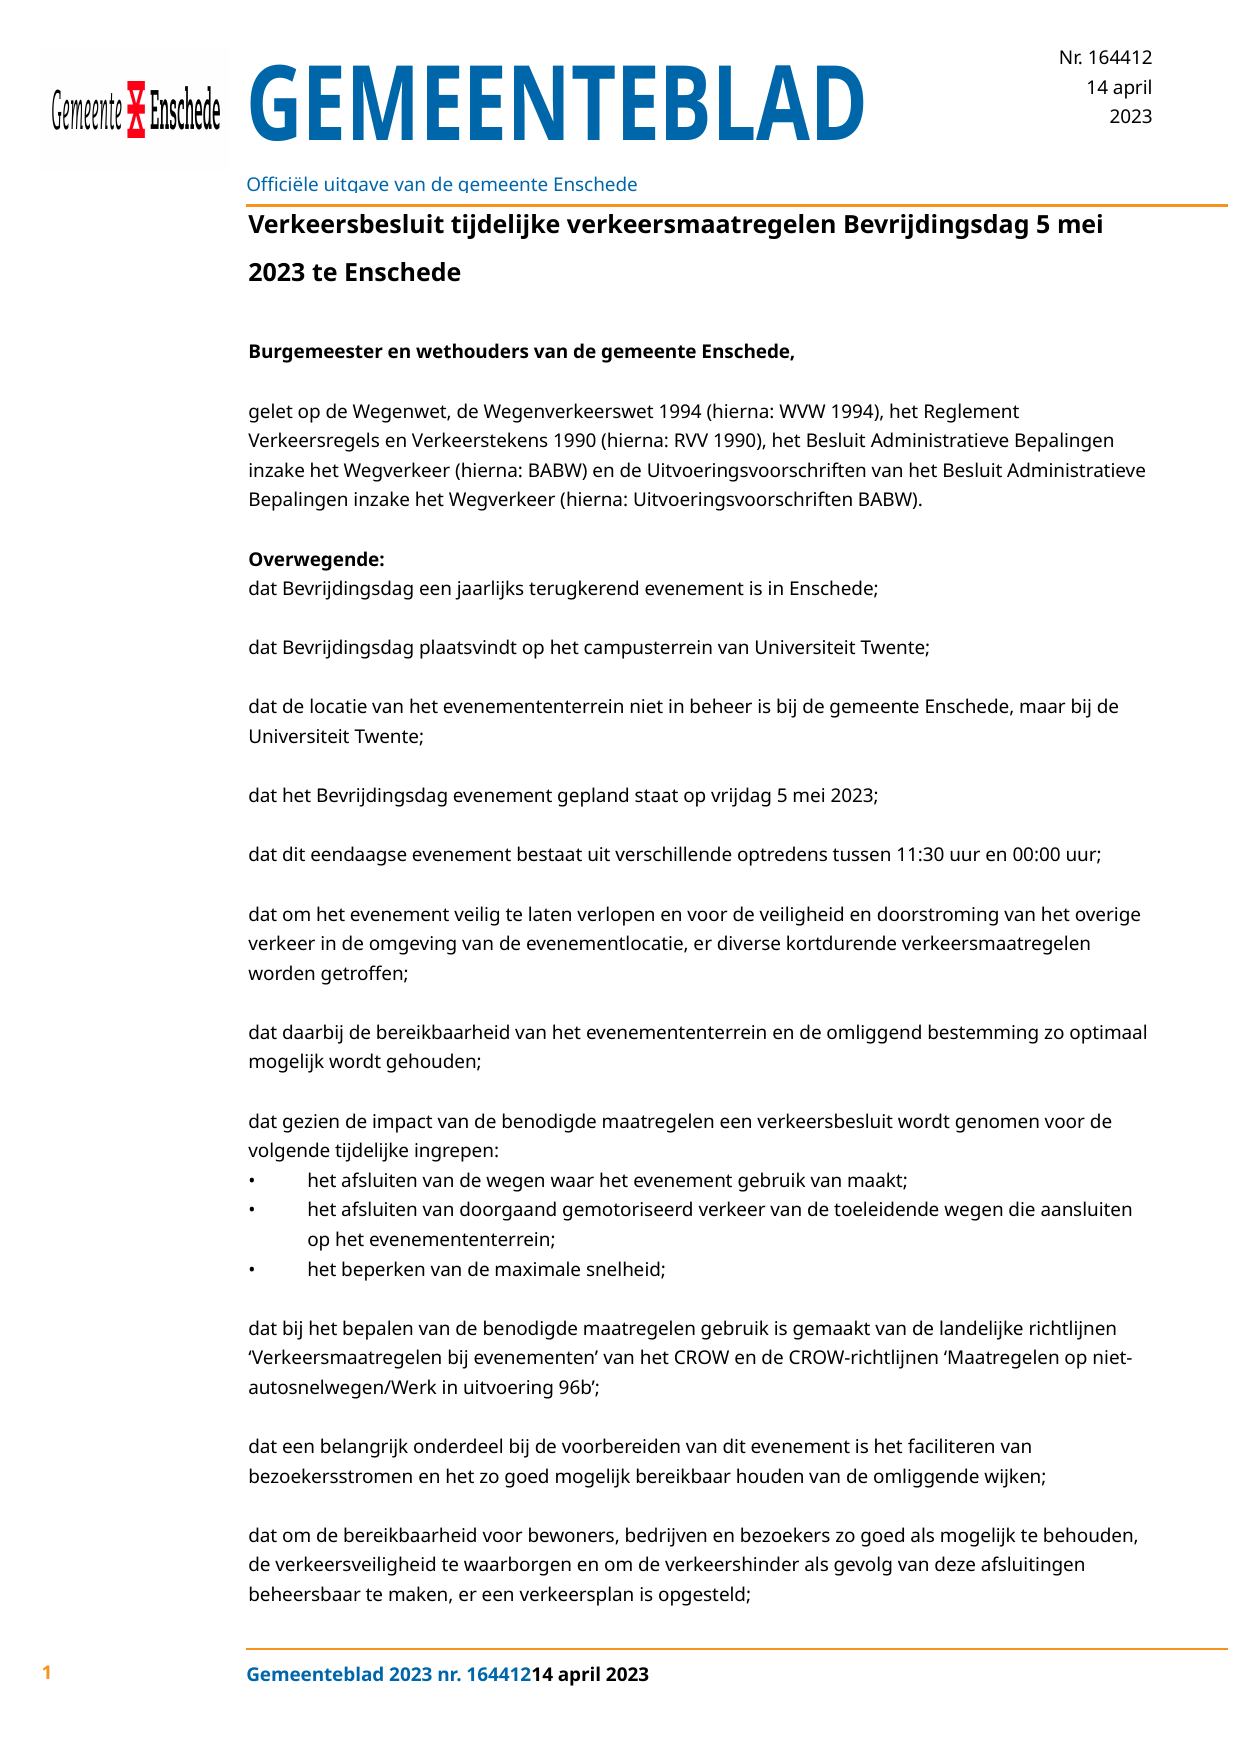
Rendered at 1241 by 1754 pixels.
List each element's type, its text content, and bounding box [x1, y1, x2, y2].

text Verkeersbesluit tijdelijke verkeersmaatregelen Bevrijdingsdag 5 mei 2023 te Enschede [248, 207, 1152, 288]
list het beperken van de maximale snelheid; [248, 1256, 1152, 1281]
picture [41, 47, 231, 172]
text gelet op de Wegenwet, de Wegenverkeerswet 1994 (hierna: WVW 1994), het Reglement Verkeersregels en Verkeerstekens 1990 (hierna: RVV 1990), het Besluit Administratieve Bepalingen inzake het Wegverkeer (hierna: BABW) en de Uitvoeringsvoorschriften van het Besluit Administratieve Bepalingen inzake het Wegverkeer (hierna: Uitvoeringsvoorschriften BABW). [248, 398, 1152, 512]
text Burgemeester en wethouders van de gemeente Enschede, [248, 339, 1152, 364]
text dat het Bevrijdingsdag evenement gepland staat op vrijdag 5 mei 2023; [248, 782, 1152, 808]
list het afsluiten van doorgaand gemotoriseerd verkeer van de toeleidende wegen die aansluiten op het evenemententerrein; [248, 1197, 1152, 1252]
text dat Bevrijdingsdag een jaarlijks terugkerend evenement is in Enschede; [248, 575, 1152, 601]
text dat dit eendaagse evenement bestaat uit verschillende optredens tussen 11:30 uur en 00:00 uur; [248, 842, 1152, 867]
text dat gezien de impact van de benodigde maatregelen een verkeersbesluit wordt genomen voor de volgende tijdelijke ingrepen: [248, 1108, 1152, 1163]
text dat om het evenement veilig te laten verlopen en voor de veiligheid en doorstroming van het overige verkeer in de omgeving van de evenementlocatie, er diverse kortdurende verkeersmaatregelen worden getroffen; [248, 901, 1152, 986]
text dat een belangrijk onderdeel bij de voorbereiden van dit evenement is het faciliteren van bezoekersstromen en het zo goed mogelijk bereikbaar houden van de omliggende wijken; [248, 1433, 1152, 1488]
text dat om de bereikbaarheid voor bewoners, bedrijven en bezoekers zo goed als mogelijk te behouden, de verkeersveiligheid te waarborgen en om de verkeershinder als gevolg van deze afsluitingen beheersbaar te maken, er een verkeersplan is opgesteld; [248, 1522, 1152, 1607]
text dat Bevrijdingsdag plaatsvindt op het campusterrein van Universiteit Twente; [248, 634, 1152, 660]
list het afsluiten van de wegen waar het evenement gebruik van maakt; [248, 1167, 1152, 1193]
text dat daarbij de bereikbaarheid van het evenemententerrein en de omliggend bestemming zo optimaal mogelijk wordt gehouden; [248, 1019, 1152, 1074]
text dat de locatie van het evenemententerrein niet in beheer is bij de gemeente Enschede, maar bij de Universiteit Twente; [248, 694, 1152, 749]
text dat bij het bepalen van de benodigde maatregelen gebruik is gemaakt van de landelijke richtlijnen ‘Verkeersmaatregelen bij evenementen’ van het CROW en de CROW-richtlijnen ‘Maatregelen op niet-autosnelwegen/Werk in uitvoering 96b’; [248, 1315, 1152, 1400]
text Overwegende: [248, 546, 1152, 571]
